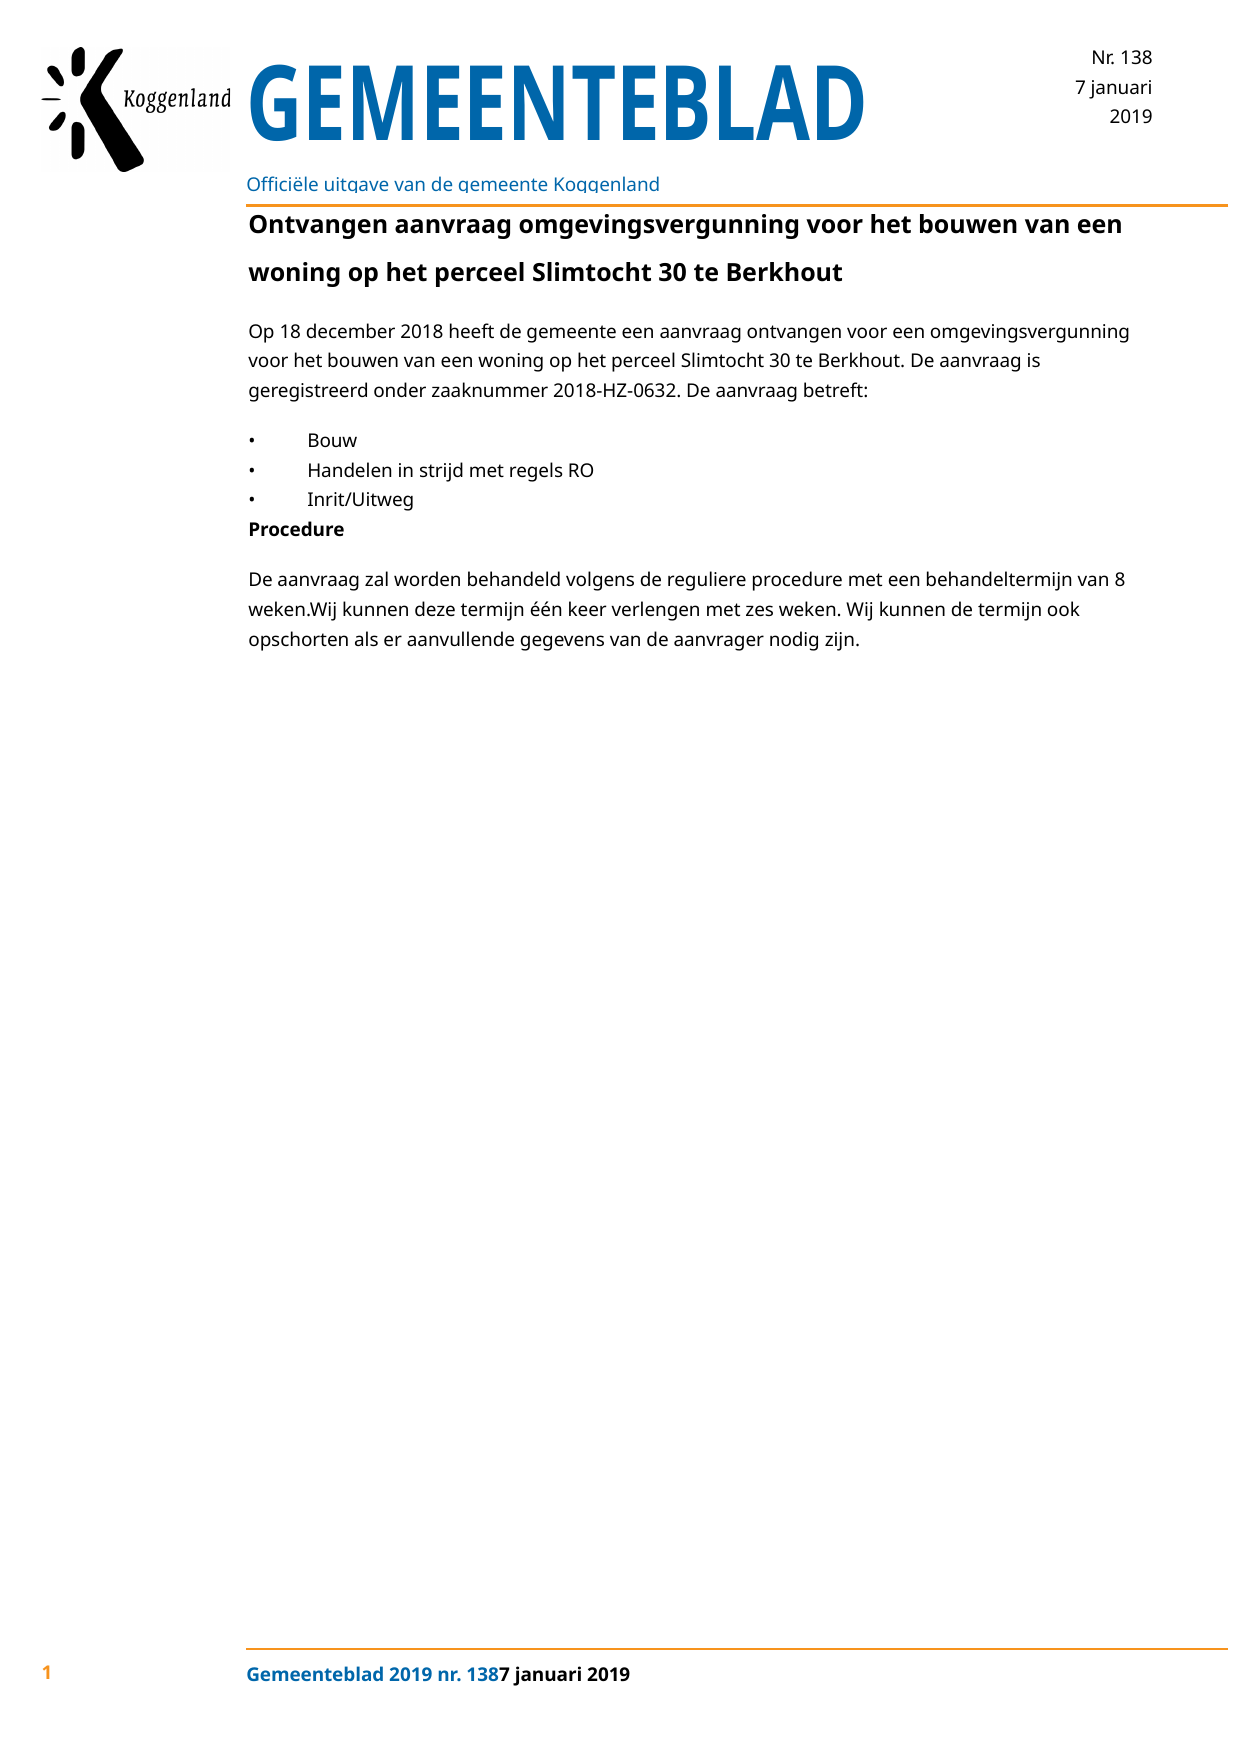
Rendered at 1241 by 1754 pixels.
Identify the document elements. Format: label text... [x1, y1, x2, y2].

picture [41, 47, 231, 172]
text Ontvangen aanvraag omgevingsvergunning voor het bouwen van een woning op het perceel Slimtocht 30 te Berkhout [248, 207, 1152, 288]
text De aanvraag zal worden behandeld volgens de reguliere procedure met een behandeltermijn van 8 weken.Wij kunnen deze termijn één keer verlengen met zes weken. Wij kunnen de termijn ook opschorten als er aanvullende gegevens van de aanvrager nodig zijn. [248, 567, 1152, 652]
list Bouw [248, 427, 1152, 453]
text Procedure [248, 516, 1152, 542]
list Handelen in strijd met regels RO [248, 457, 1152, 483]
text Op 18 december 2018 heeft de gemeente een aanvraag ontvangen voor een omgevingsvergunning voor het bouwen van een woning op het perceel Slimtocht 30 te Berkhout. De aanvraag is geregistreerd onder zaaknummer 2018-HZ-0632. De aanvraag betreft: [248, 318, 1152, 403]
list Inrit/Uitweg [248, 487, 1152, 512]
